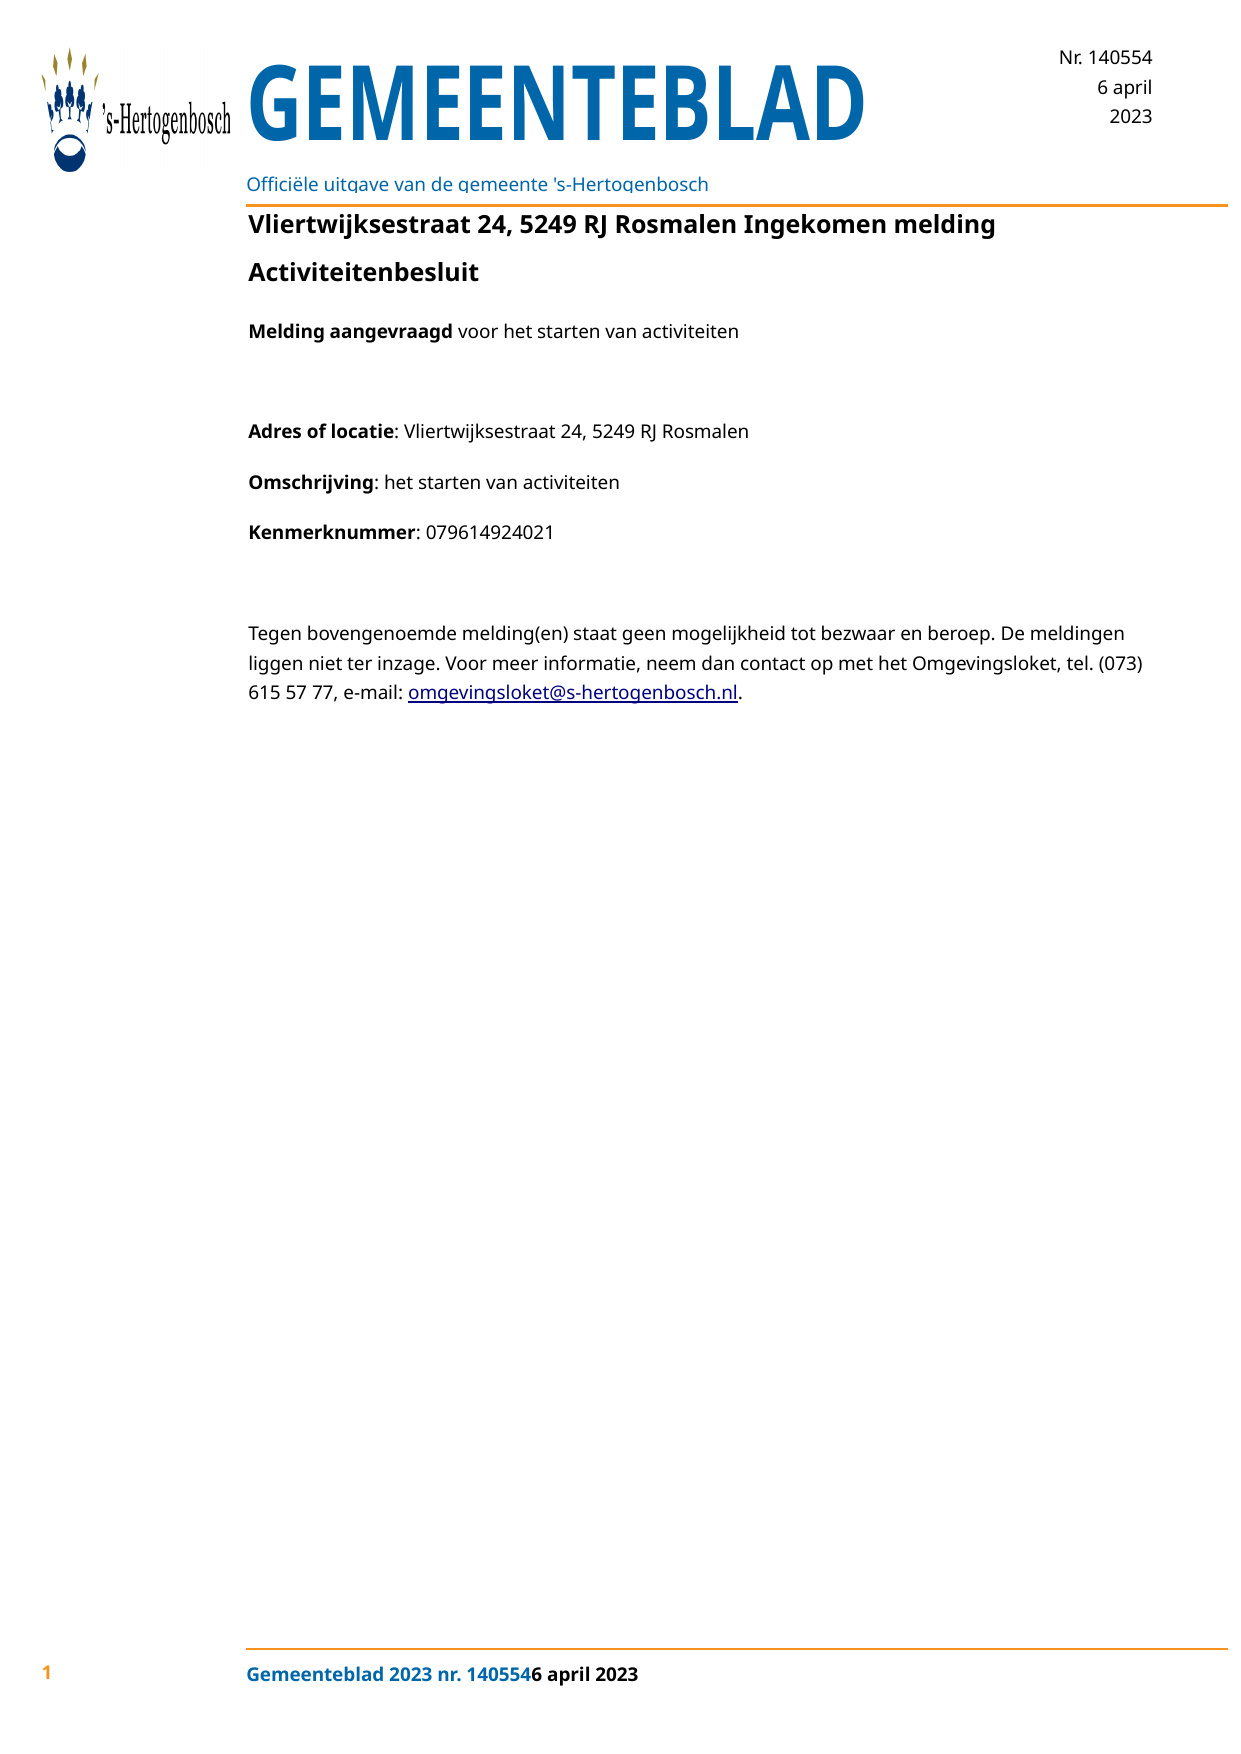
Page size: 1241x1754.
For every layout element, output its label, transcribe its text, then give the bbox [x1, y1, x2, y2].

text Melding aangevraagd voor het starten van activiteiten [248, 318, 1152, 344]
text Kenmerknummer: 079614924021 [248, 519, 1152, 545]
text Adres of locatie: Vliertwijksestraat 24, 5249 RJ Rosmalen [248, 419, 1152, 444]
text Omschrijving: het starten van activiteiten [248, 469, 1152, 495]
text Vliertwijksestraat 24, 5249 RJ Rosmalen Ingekomen melding Activiteitenbesluit [248, 207, 1152, 288]
text Tegen bovengenoemde melding(en) staat geen mogelijkheid tot bezwaar en beroep. De meldingen liggen niet ter inzage. Voor meer informatie, neem dan contact op met het Omgevingsloket, tel. (073) 615 57 77, e-mail: omgevingsloket@s-hertogenbosch.nl. [248, 620, 1152, 705]
picture [41, 47, 231, 172]
